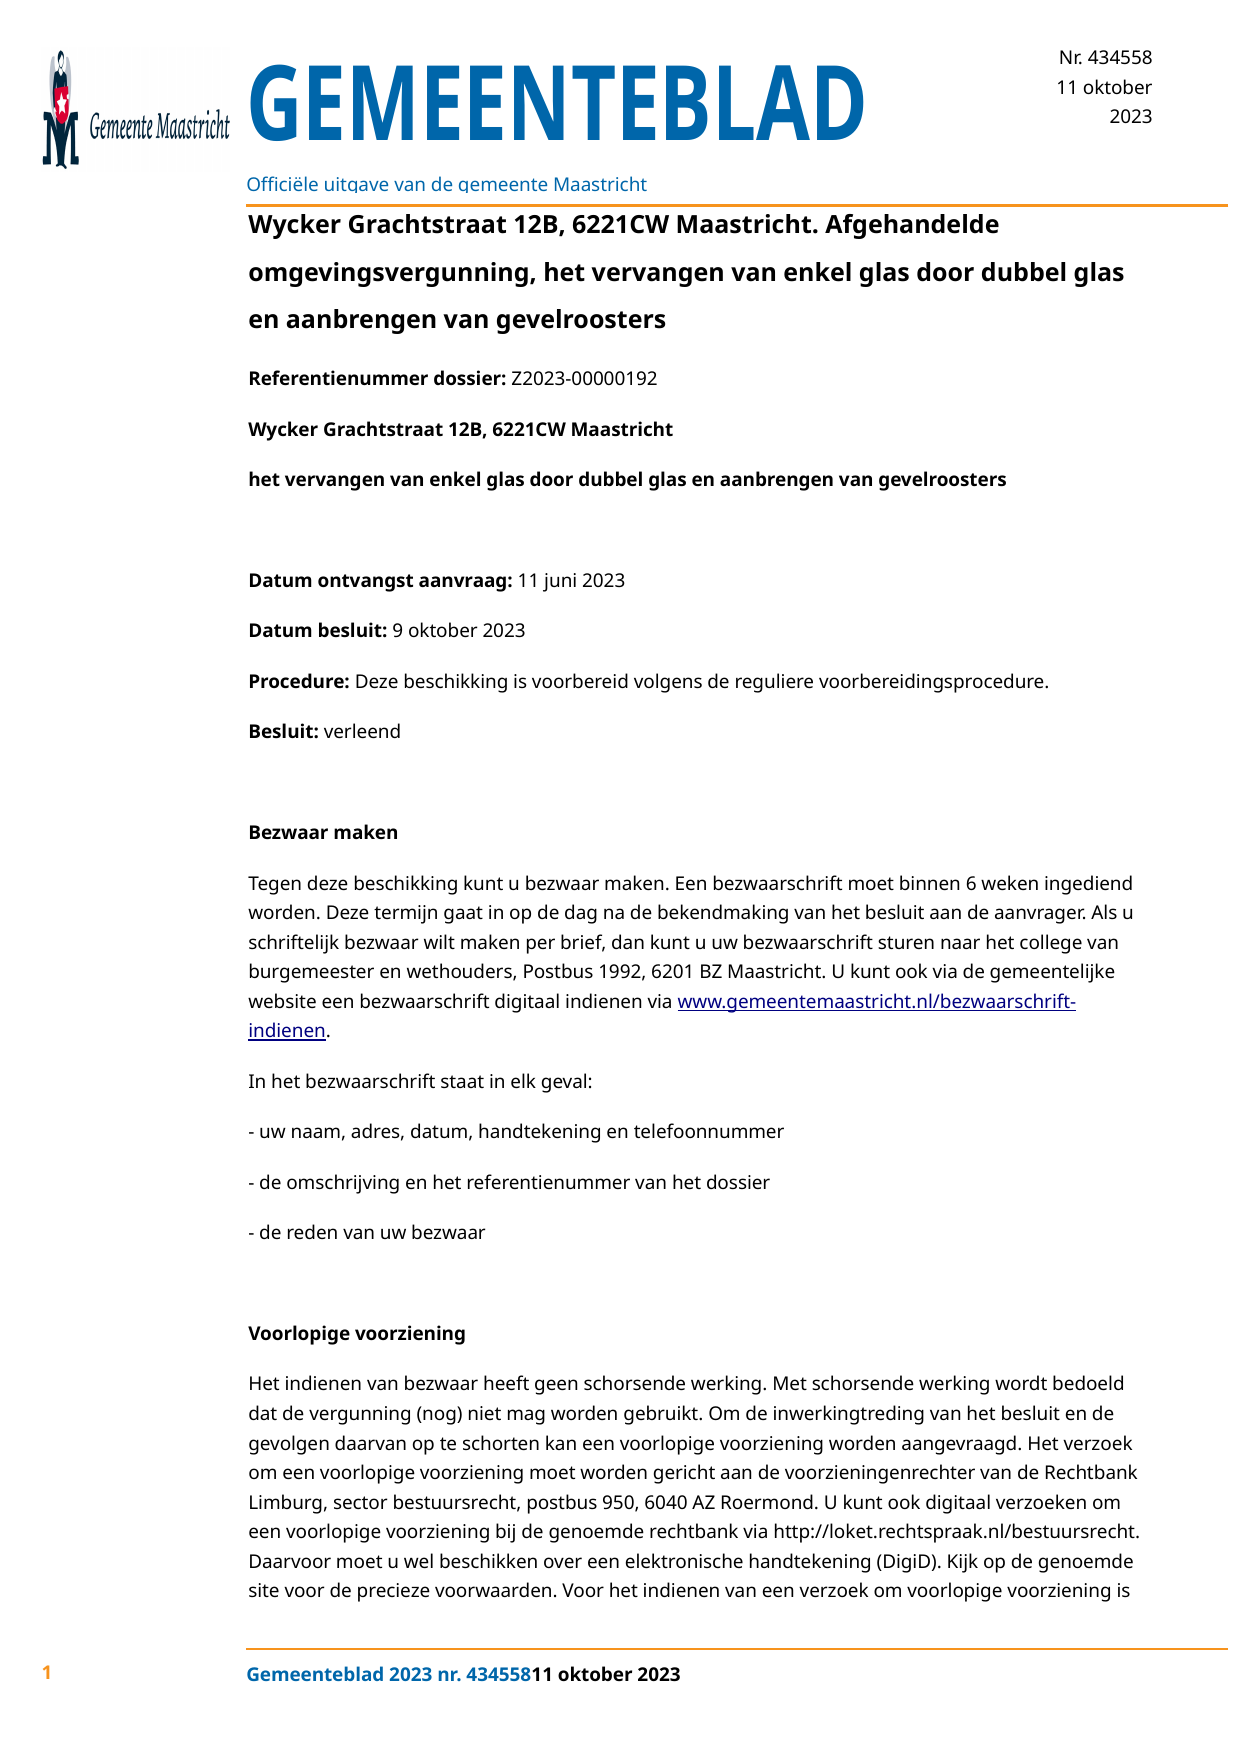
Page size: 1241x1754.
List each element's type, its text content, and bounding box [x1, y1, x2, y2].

text - uw naam, adres, datum, handtekening en telefoonnummer [248, 1118, 1152, 1144]
picture [41, 47, 231, 172]
text Voorlopige voorziening [248, 1320, 1152, 1346]
text het vervangen van enkel glas door dubbel glas en aanbrengen van gevelroosters [248, 466, 1152, 492]
text In het bezwaarschrift staat in elk geval: [248, 1068, 1152, 1094]
text Datum besluit: 9 oktober 2023 [248, 618, 1152, 643]
text Wycker Grachtstraat 12B, 6221CW Maastricht. Afgehandelde omgevingsvergunning, het vervangen van enkel glas door dubbel glas en aanbrengen van gevelroosters [248, 207, 1152, 336]
text Referentienummer dossier: Z2023-00000192 [248, 366, 1152, 391]
text Wycker Grachtstraat 12B, 6221CW Maastricht [248, 416, 1152, 442]
text Het indienen van bezwaar heeft geen schorsende werking. Met schorsende werking wordt bedoeld dat de vergunning (nog) niet mag worden gebruikt. Om de inwerkingtreding van het besluit en de gevolgen daarvan op te schorten kan een voorlopige voorziening worden aangevraagd. Het verzoek om een voorlopige voorziening moet worden gericht aan de voorzieningenrechter van de Rechtbank Limburg, sector bestuursrecht, postbus 950, 6040 AZ Roermond. U kunt ook digitaal verzoeken om een voorlopige voorziening bij de genoemde rechtbank via http://loket.rechtspraak.nl/bestuursrecht. Daarvoor moet u wel beschikken over een elektronische handtekening (DigiD). Kijk op de genoemde site voor de precieze voorwaarden. Voor het indienen van een verzoek om voorlopige voorziening is [248, 1371, 1152, 1603]
text Procedure: Deze beschikking is voorbereid volgens de reguliere voorbereidingsprocedure. [248, 668, 1152, 694]
text Bezwaar maken [248, 819, 1152, 845]
text - de reden van uw bezwaar [248, 1219, 1152, 1245]
text Tegen deze beschikking kunt u bezwaar maken. Een bezwaarschrift moet binnen 6 weken ingediend worden. Deze termijn gaat in op de dag na de bekendmaking van het besluit aan de aanvrager. Als u schriftelijk bezwaar wilt maken per brief, dan kunt u uw bezwaarschrift sturen naar het college van burgemeester en wethouders, Postbus 1992, 6201 BZ Maastricht. U kunt ook via de gemeentelijke website een bezwaarschrift digitaal indienen via www.gemeentemaastricht.nl/bezwaarschrift-indienen. [248, 870, 1152, 1043]
text - de omschrijving en het referentienummer van het dossier [248, 1169, 1152, 1194]
text Besluit: verleend [248, 718, 1152, 744]
text Datum ontvangst aanvraag: 11 juni 2023 [248, 567, 1152, 593]
